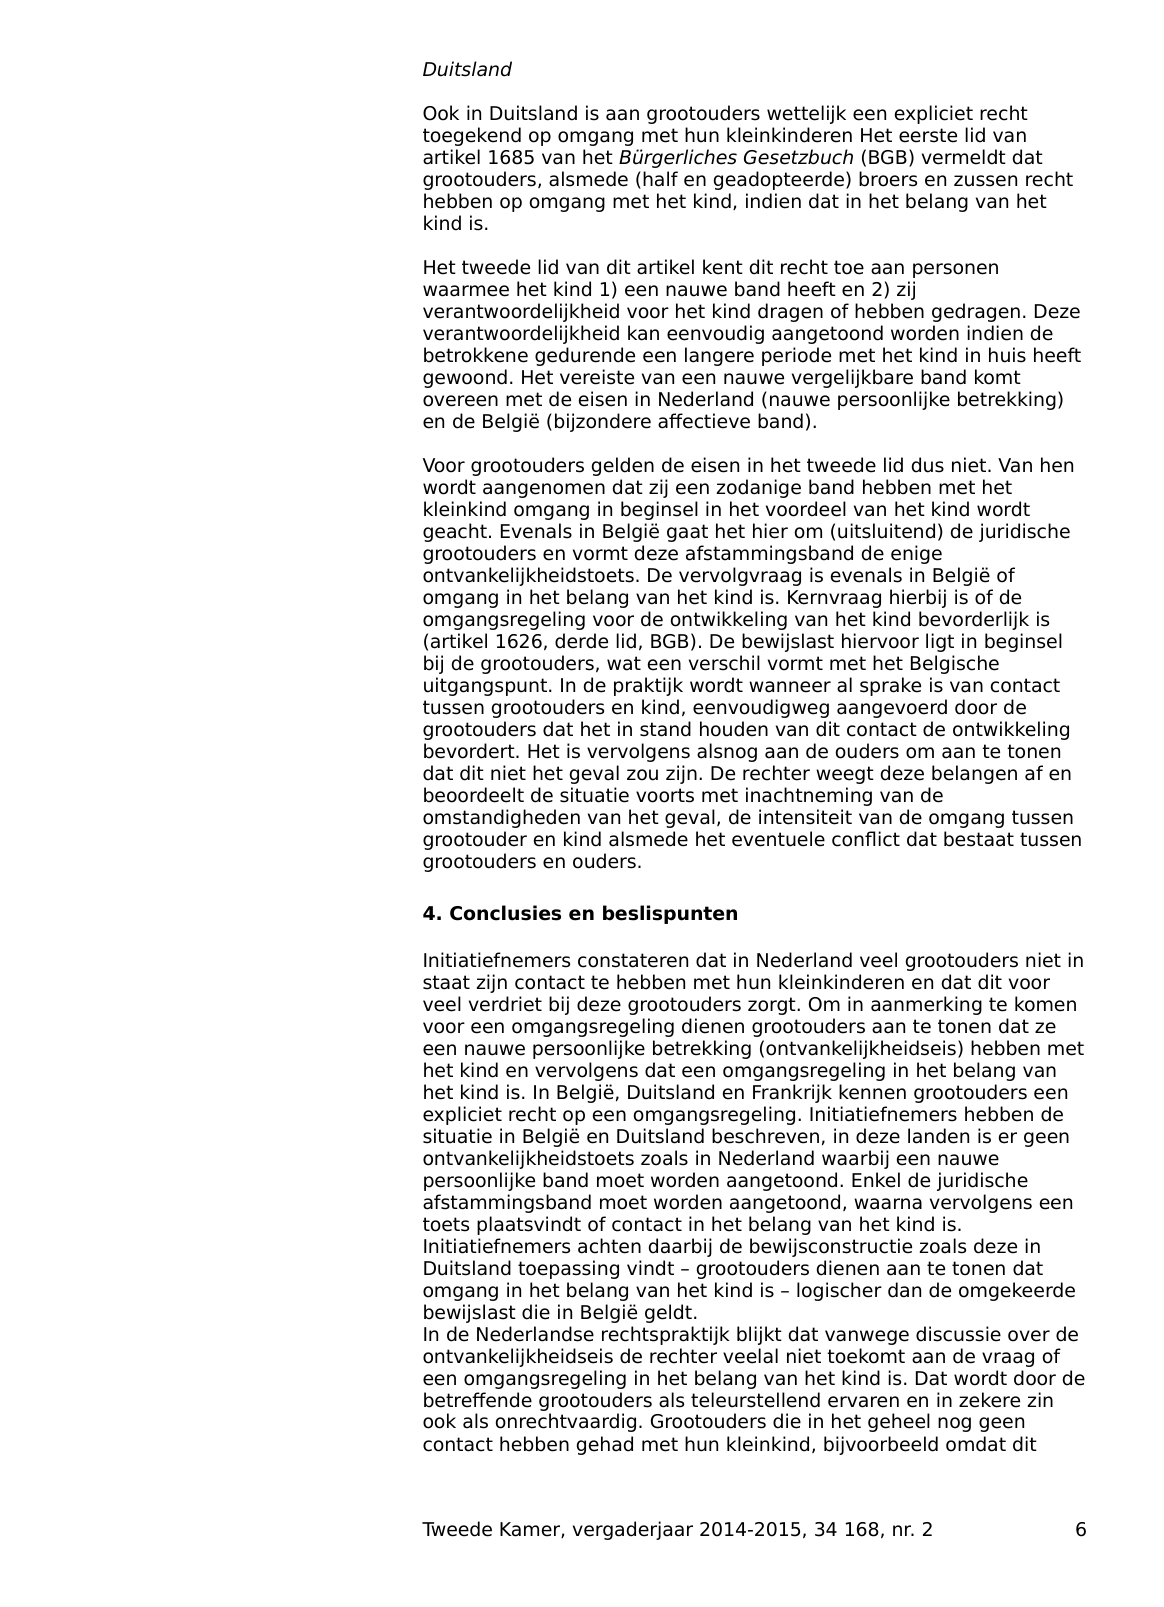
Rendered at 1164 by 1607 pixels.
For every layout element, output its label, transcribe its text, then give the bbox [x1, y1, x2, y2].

subtitle 4. Conclusies en beslispunten [422, 903, 1087, 925]
text Voor grootouders gelden de eisen in het tweede lid dus niet. Van hen wordt aangenomen dat zij een zodanige band hebben met het kleinkind omgang in beginsel in het voordeel van het kind wordt geacht. Evenals in België gaat het hier om (uitsluitend) de juridische grootouders en vormt deze afstammingsband de enige ontvankelijkheidstoets. De vervolgvraag is evenals in België of omgang in het belang van het kind is. Kernvraag hierbij is of de omgangsregeling voor de ontwikkeling van het kind bevorderlijk is (artikel 1626, derde lid, BGB). De bewijslast hiervoor ligt in beginsel bij de grootouders, wat een verschil vormt met het Belgische uitgangspunt. In de praktijk wordt wanneer al sprake is van contact tussen grootouders en kind, eenvoudigweg aangevoerd door de grootouders dat het in stand houden van dit contact de ontwikkeling bevordert. Het is vervolgens alsnog aan de ouders om aan te tonen dat dit niet het geval zou zijn. De rechter weegt deze belangen af en beoordeelt de situatie voorts met inachtneming van de omstandigheden van het geval, de intensiteit van de omgang tussen grootouder en kind alsmede het eventuele conflict dat bestaat tussen grootouders en ouders. [422, 455, 1087, 873]
text Initiatiefnemers constateren dat in Nederland veel grootouders niet in staat zijn contact te hebben met hun kleinkinderen en dat dit voor veel verdriet bij deze grootouders zorgt. Om in aanmerking te komen voor een omgangsregeling dienen grootouders aan te tonen dat ze een nauwe persoonlijke betrekking (ontvankelijkheidseis) hebben met het kind en vervolgens dat een omgangsregeling in het belang van het kind is. In België, Duitsland en Frankrijk kennen grootouders een expliciet recht op een omgangsregeling. Initiatiefnemers hebben de situatie in België en Duitsland beschreven, in deze landen is er geen ontvankelijkheidstoets zoals in Nederland waarbij een nauwe persoonlijke band moet worden aangetoond. Enkel de juridische afstammingsband moet worden aangetoond, waarna vervolgens een toets plaatsvindt of contact in het belang van het kind is. Initiatiefnemers achten daarbij de bewijsconstructie zoals deze in Duitsland toepassing vindt – grootouders dienen aan te tonen dat omgang in het belang van het kind is – logischer dan de omgekeerde bewijslast die in België geldt. [422, 950, 1087, 1323]
text Ook in Duitsland is aan grootouders wettelijk een expliciet recht toegekend op omgang met hun kleinkinderen Het eerste lid van artikel 1685 van het Bürgerliches Gesetzbuch (BGB) vermeldt dat grootouders, alsmede (half en geadopteerde) broers en zussen recht hebben op omgang met het kind, indien dat in het belang van het kind is. [422, 103, 1087, 235]
text Het tweede lid van dit artikel kent dit recht toe aan personen waarmee het kind 1) een nauwe band heeft en 2) zij verantwoordelijkheid voor het kind dragen of hebben gedragen. Deze verantwoordelijkheid kan eenvoudig aangetoond worden indien de betrokkene gedurende een langere periode met het kind in huis heeft gewoond. Het vereiste van een nauwe vergelijkbare band komt overeen met de eisen in Nederland (nauwe persoonlijke betrekking) en de België (bijzondere affectieve band). [422, 257, 1087, 433]
subtitle Duitsland [422, 59, 1087, 81]
text In de Nederlandse rechtspraktijk blijkt dat vanwege discussie over de ontvankelijkheidseis de rechter veelal niet toekomt aan de vraag of een omgangsregeling in het belang van het kind is. Dat wordt door de betreffende grootouders als teleurstellend ervaren en in zekere zin ook als onrechtvaardig. Grootouders die in het geheel nog geen contact hebben gehad met hun kleinkind, bijvoorbeeld omdat dit [422, 1323, 1087, 1455]
